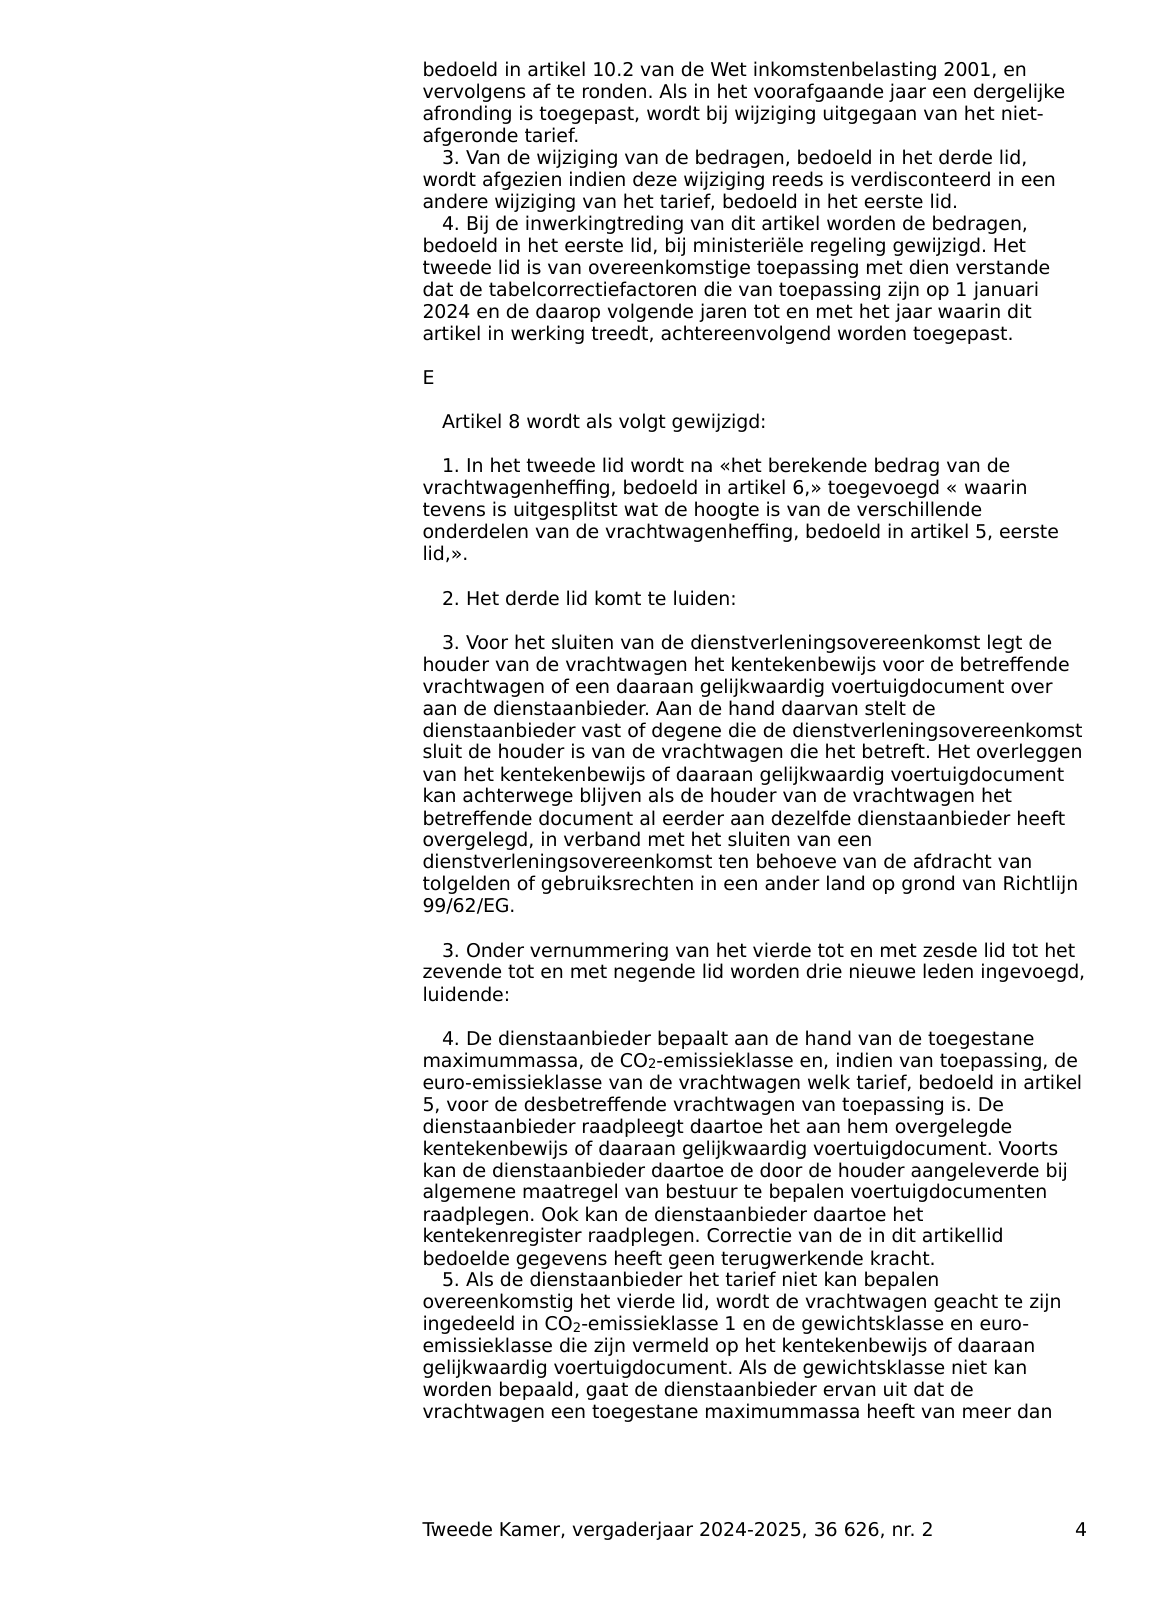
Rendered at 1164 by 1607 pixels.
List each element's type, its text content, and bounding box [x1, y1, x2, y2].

text 3. Onder vernummering van het vierde tot en met zesde lid tot het zevende tot en met negende lid worden drie nieuwe leden ingevoegd, luidende: [422, 939, 1087, 1005]
text 2. Het derde lid komt te luiden: [422, 587, 1087, 609]
text 1. In het tweede lid wordt na «het berekende bedrag van de vrachtwagenheffing, bedoeld in artikel 6,» toegevoegd « waarin tevens is uitgesplitst wat de hoogte is van de verschillende onderdelen van de vrachtwagenheffing, bedoeld in artikel 5, eerste lid,». [422, 455, 1087, 565]
text E [422, 367, 1087, 389]
text bedoeld in artikel 10.2 van de Wet inkomstenbelasting 2001, en vervolgens af te ronden. Als in het voorafgaande jaar een dergelijke afronding is toegepast, wordt bij wijziging uitgegaan van het niet-afgeronde tarief. [422, 59, 1087, 147]
text Artikel 8 wordt als volgt gewijzigd: [422, 411, 1087, 433]
text 4. De dienstaanbieder bepaalt aan de hand van de toegestane maximummassa, de CO2-emissieklasse en, indien van toepassing, de euro-emissieklasse van de vrachtwagen welk tarief, bedoeld in artikel 5, voor de desbetreffende vrachtwagen van toepassing is. De dienstaanbieder raadpleegt daartoe het aan hem overgelegde kentekenbewijs of daaraan gelijkwaardig voertuigdocument. Voorts kan de dienstaanbieder daartoe de door de houder aangeleverde bij algemene maatregel van bestuur te bepalen voertuigdocumenten raadplegen. Ook kan de dienstaanbieder daartoe het kentekenregister raadplegen. Correctie van de in dit artikellid bedoelde gegevens heeft geen terugwerkende kracht. [422, 1028, 1087, 1269]
text 5. Als de dienstaanbieder het tarief niet kan bepalen overeenkomstig het vierde lid, wordt de vrachtwagen geacht te zijn ingedeeld in CO2-emissieklasse 1 en de gewichtsklasse en euro-emissieklasse die zijn vermeld op het kentekenbewijs of daaraan gelijkwaardig voertuigdocument. Als de gewichtsklasse niet kan worden bepaald, gaat de dienstaanbieder ervan uit dat de vrachtwagen een toegestane maximummassa heeft van meer dan [422, 1269, 1087, 1423]
text 4. Bij de inwerkingtreding van dit artikel worden de bedragen, bedoeld in het eerste lid, bij ministeriële regeling gewijzigd. Het tweede lid is van overeenkomstige toepassing met dien verstande dat de tabelcorrectiefactoren die van toepassing zijn op 1 januari 2024 en de daarop volgende jaren tot en met het jaar waarin dit artikel in werking treedt, achtereenvolgend worden toegepast. [422, 213, 1087, 345]
text 3. Van de wijziging van de bedragen, bedoeld in het derde lid, wordt afgezien indien deze wijziging reeds is verdisconteerd in een andere wijziging van het tarief, bedoeld in het eerste lid. [422, 147, 1087, 213]
text 3. Voor het sluiten van de dienstverleningsovereenkomst legt de houder van de vrachtwagen het kentekenbewijs voor de betreffende vrachtwagen of een daaraan gelijkwaardig voertuigdocument over aan de dienstaanbieder. Aan de hand daarvan stelt de dienstaanbieder vast of degene die de dienstverleningsovereenkomst sluit de houder is van de vrachtwagen die het betreft. Het overleggen van het kentekenbewijs of daaraan gelijkwaardig voertuigdocument kan achterwege blijven als de houder van de vrachtwagen het betreffende document al eerder aan dezelfde dienstaanbieder heeft overgelegd, in verband met het sluiten van een dienstverleningsovereenkomst ten behoeve van de afdracht van tolgelden of gebruiksrechten in een ander land op grond van Richtlijn 99/62/EG. [422, 632, 1087, 917]
